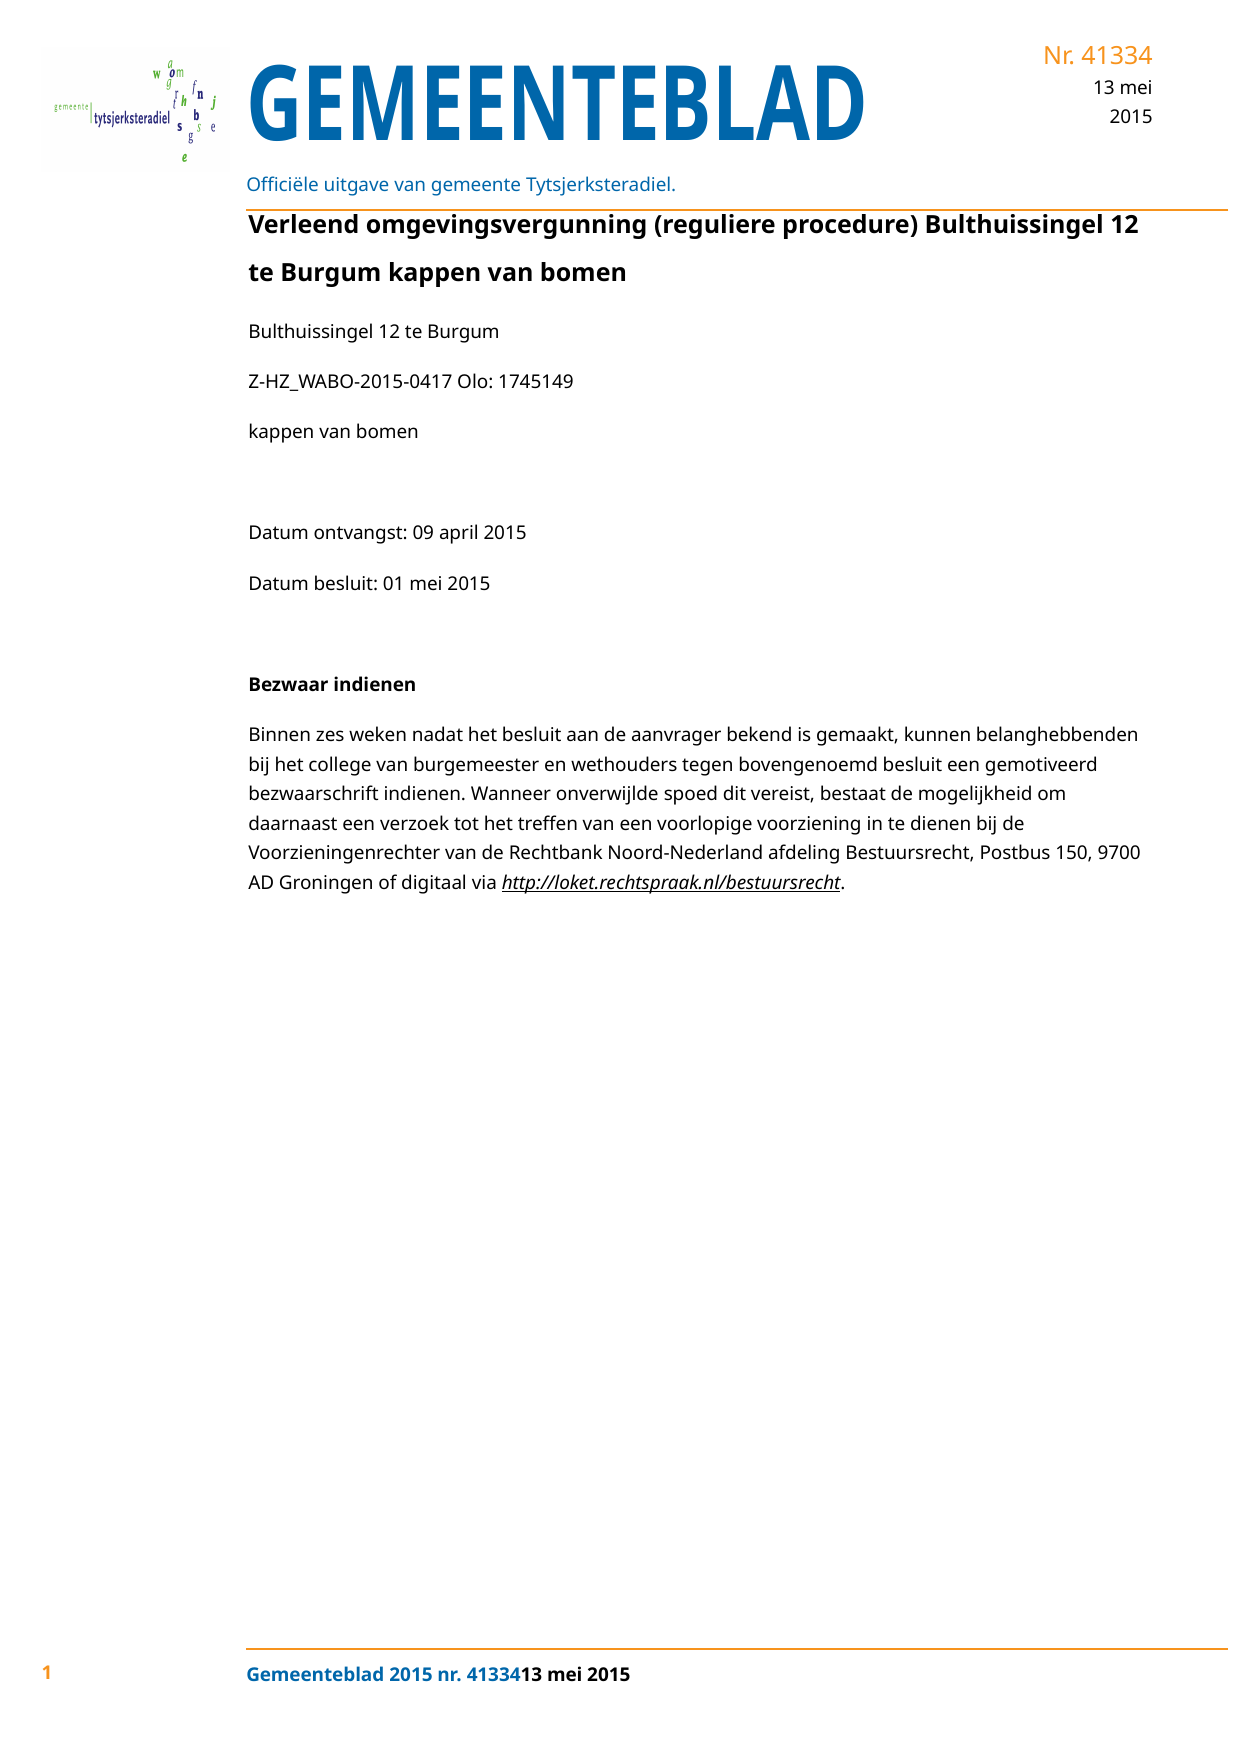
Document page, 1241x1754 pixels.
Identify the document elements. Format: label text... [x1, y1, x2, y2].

text Binnen zes weken nadat het besluit aan de aanvrager bekend is gemaakt, kunnen belanghebbenden bij het college van burgemeester en wethouders tegen bovengenoemd besluit een gemotiveerd bezwaarschrift indienen. Wanneer onverwijlde spoed dit vereist, bestaat de mogelijkheid om daarnaast een verzoek tot het treffen van een voorlopige voorziening in te dienen bij de Voorzieningenrechter van de Rechtbank Noord-Nederland afdeling Bestuursrecht, Postbus 150, 9700 AD Groningen of digitaal via http://loket.rechtspraak.nl/bestuursrecht. [248, 721, 1152, 895]
text Bulthuissingel 12 te Burgum [248, 318, 1152, 344]
text Bezwaar indienen [248, 671, 1152, 697]
text Datum besluit: 01 mei 2015 [248, 570, 1152, 596]
picture [41, 47, 231, 172]
text Z-HZ_WABO-2015-0417 Olo: 1745149 [248, 368, 1152, 394]
text Datum ontvangst: 09 april 2015 [248, 519, 1152, 545]
text kappen van bomen [248, 419, 1152, 444]
text Verleend omgevingsvergunning (reguliere procedure) Bulthuissingel 12 te Burgum kappen van bomen [248, 211, 1152, 288]
